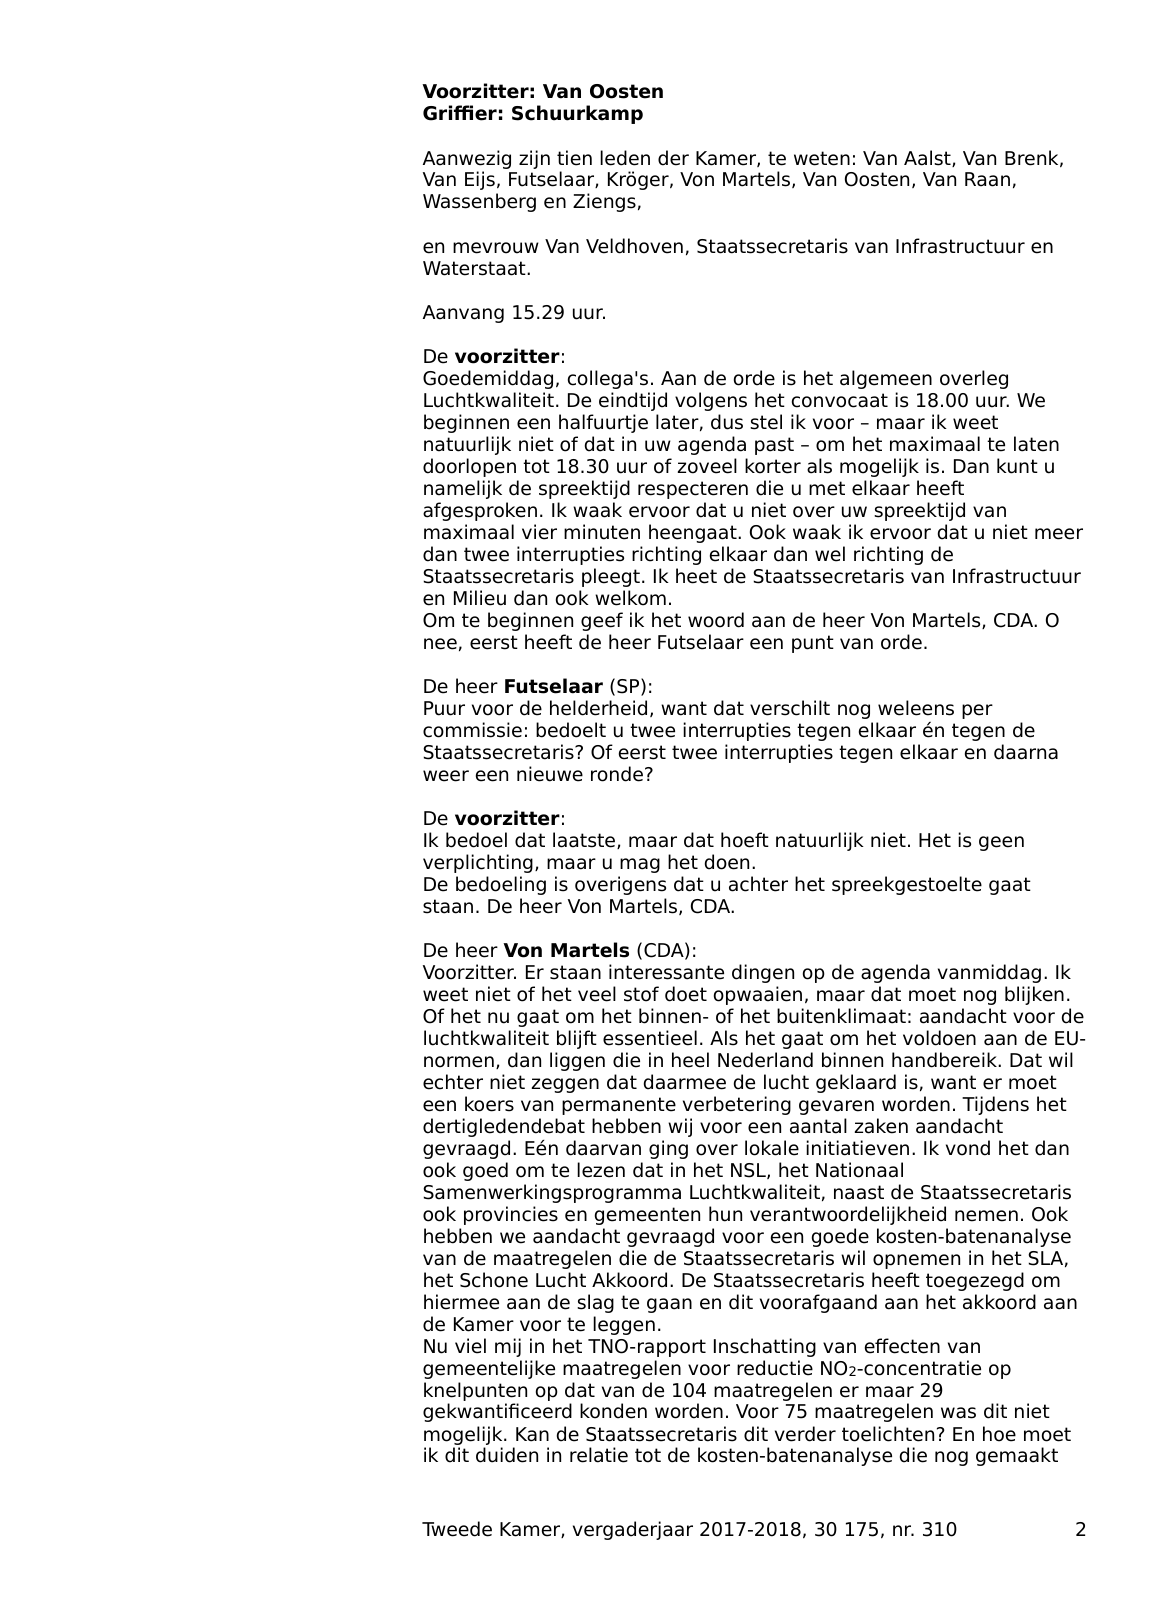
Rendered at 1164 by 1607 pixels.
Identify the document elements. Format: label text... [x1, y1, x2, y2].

text Griffier: Schuurkamp [422, 103, 1087, 125]
text Om te beginnen geef ik het woord aan de heer Von Martels, CDA. O nee, eerst heeft de heer Futselaar een punt van orde. [422, 609, 1087, 653]
text Voorzitter: Van Oosten [422, 81, 1087, 103]
text Nu viel mij in het TNO-rapport Inschatting van effecten van gemeentelijke maatregelen voor reductie NO2-concentratie op knelpunten op dat van de 104 maatregelen er maar 29 gekwantificeerd konden worden. Voor 75 maatregelen was dit niet mogelijk. Kan de Staatssecretaris dit verder toelichten? En hoe moet ik dit duiden in relatie tot de kosten-batenanalyse die nog gemaakt [422, 1336, 1087, 1467]
text Puur voor de helderheid, want dat verschilt nog weleens per commissie: bedoelt u twee interrupties tegen elkaar én tegen de Staatssecretaris? Of eerst twee interrupties tegen elkaar en daarna weer een nieuwe ronde? [422, 698, 1087, 786]
text Aanvang 15.29 uur. [422, 302, 1087, 324]
text De bedoeling is overigens dat u achter het spreekgestoelte gaat staan. De heer Von Martels, CDA. [422, 874, 1087, 918]
text Aanwezig zijn tien leden der Kamer, te weten: Van Aalst, Van Brenk, Van Eijs, Futselaar, Kröger, Von Martels, Van Oosten, Van Raan, Wassenberg en Ziengs, [422, 147, 1087, 213]
text Goedemiddag, collega's. Aan de orde is het algemeen overleg Luchtkwaliteit. De eindtijd volgens het convocaat is 18.00 uur. We beginnen een halfuurtje later, dus stel ik voor – maar ik weet natuurlijk niet of dat in uw agenda past – om het maximaal te laten doorlopen tot 18.30 uur of zoveel korter als mogelijk is. Dan kunt u namelijk de spreektijd respecteren die u met elkaar heeft afgesproken. Ik waak ervoor dat u niet over uw spreektijd van maximaal vier minuten heengaat. Ook waak ik ervoor dat u niet meer dan twee interrupties richting elkaar dan wel richting de Staatssecretaris pleegt. Ik heet de Staatssecretaris van Infrastructuur en Milieu dan ook welkom. [422, 368, 1087, 609]
text De heer Von Martels (CDA): [422, 940, 1087, 962]
text De voorzitter: [422, 808, 1087, 830]
text Ik bedoel dat laatste, maar dat hoeft natuurlijk niet. Het is geen verplichting, maar u mag het doen. [422, 830, 1087, 874]
text en mevrouw Van Veldhoven, Staatssecretaris van Infrastructuur en Waterstaat. [422, 236, 1087, 279]
text Voorzitter. Er staan interessante dingen op de agenda vanmiddag. Ik weet niet of het veel stof doet opwaaien, maar dat moet nog blijken. Of het nu gaat om het binnen- of het buitenklimaat: aandacht voor de luchtkwaliteit blijft essentieel. Als het gaat om het voldoen aan de EU-normen, dan liggen die in heel Nederland binnen handbereik. Dat wil echter niet zeggen dat daarmee de lucht geklaard is, want er moet een koers van permanente verbetering gevaren worden. Tijdens het dertigledendebat hebben wij voor een aantal zaken aandacht gevraagd. Eén daarvan ging over lokale initiatieven. Ik vond het dan ook goed om te lezen dat in het NSL, het Nationaal Samenwerkingsprogramma Luchtkwaliteit, naast de Staatssecretaris ook provincies en gemeenten hun verantwoordelijkheid nemen. Ook hebben we aandacht gevraagd voor een goede kosten-batenanalyse van de maatregelen die de Staatssecretaris wil opnemen in het SLA, het Schone Lucht Akkoord. De Staatssecretaris heeft toegezegd om hiermee aan de slag te gaan en dit voorafgaand aan het akkoord aan de Kamer voor te leggen. [422, 962, 1087, 1336]
text De heer Futselaar (SP): [422, 676, 1087, 698]
text De voorzitter: [422, 346, 1087, 368]
